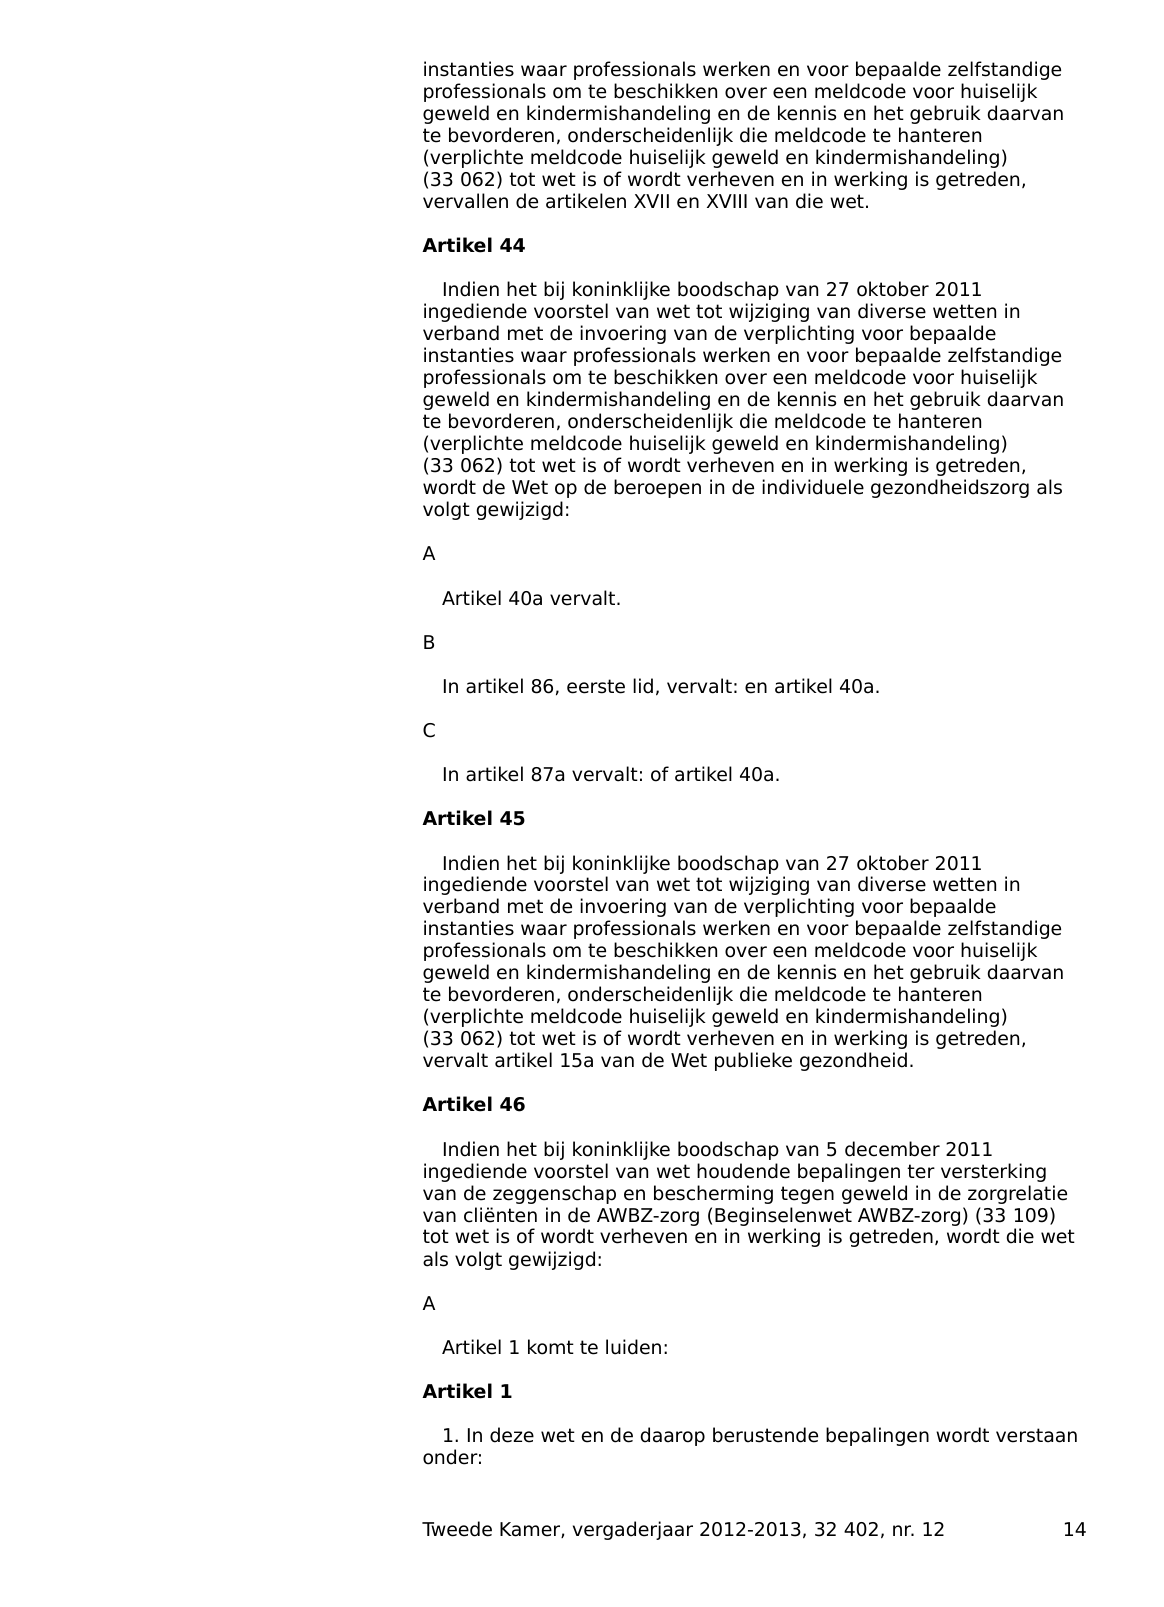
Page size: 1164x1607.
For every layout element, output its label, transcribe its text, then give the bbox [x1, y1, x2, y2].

subtitle Artikel 1 [422, 1381, 1087, 1403]
text Indien het bij koninklijke boodschap van 27 oktober 2011 ingediende voorstel van wet tot wijziging van diverse wetten in verband met de invoering van de verplichting voor bepaalde instanties waar professionals werken en voor bepaalde zelfstandige professionals om te beschikken over een meldcode voor huiselijk geweld en kindermishandeling en de kennis en het gebruik daarvan te bevorderen, onderscheidenlijk die meldcode te hanteren (verplichte meldcode huiselijk geweld en kindermishandeling) (33 062) tot wet is of wordt verheven en in werking is getreden, wordt de Wet op de beroepen in de individuele gezondheidszorg als volgt gewijzigd: [422, 279, 1087, 521]
subtitle Artikel 45 [422, 808, 1087, 830]
text In artikel 87a vervalt: of artikel 40a. [422, 764, 1087, 786]
text instanties waar professionals werken en voor bepaalde zelfstandige professionals om te beschikken over een meldcode voor huiselijk geweld en kindermishandeling en de kennis en het gebruik daarvan te bevorderen, onderscheidenlijk die meldcode te hanteren (verplichte meldcode huiselijk geweld en kindermishandeling) (33 062) tot wet is of wordt verheven en in werking is getreden, vervallen de artikelen XVII en XVIII van die wet. [422, 59, 1087, 213]
text Artikel 40a vervalt. [422, 587, 1087, 609]
text Indien het bij koninklijke boodschap van 5 december 2011 ingediende voorstel van wet houdende bepalingen ter versterking van de zeggenschap en bescherming tegen geweld in de zorgrelatie van cliënten in de AWBZ-zorg (Beginselenwet AWBZ-zorg) (33 109) tot wet is of wordt verheven en in werking is getreden, wordt die wet als volgt gewijzigd: [422, 1138, 1087, 1270]
text Artikel 1 komt te luiden: [422, 1337, 1087, 1359]
subtitle Artikel 44 [422, 235, 1087, 257]
text In artikel 86, eerste lid, vervalt: en artikel 40a. [422, 676, 1087, 698]
text 1. In deze wet en de daarop berustende bepalingen wordt verstaan onder: [422, 1425, 1087, 1469]
subtitle A [422, 1293, 1087, 1314]
subtitle B [422, 632, 1087, 653]
subtitle A [422, 543, 1087, 565]
text Indien het bij koninklijke boodschap van 27 oktober 2011 ingediende voorstel van wet tot wijziging van diverse wetten in verband met de invoering van de verplichting voor bepaalde instanties waar professionals werken en voor bepaalde zelfstandige professionals om te beschikken over een meldcode voor huiselijk geweld en kindermishandeling en de kennis en het gebruik daarvan te bevorderen, onderscheidenlijk die meldcode te hanteren (verplichte meldcode huiselijk geweld en kindermishandeling) (33 062) tot wet is of wordt verheven en in werking is getreden, vervalt artikel 15a van de Wet publieke gezondheid. [422, 852, 1087, 1072]
subtitle Artikel 46 [422, 1094, 1087, 1116]
subtitle C [422, 720, 1087, 742]
